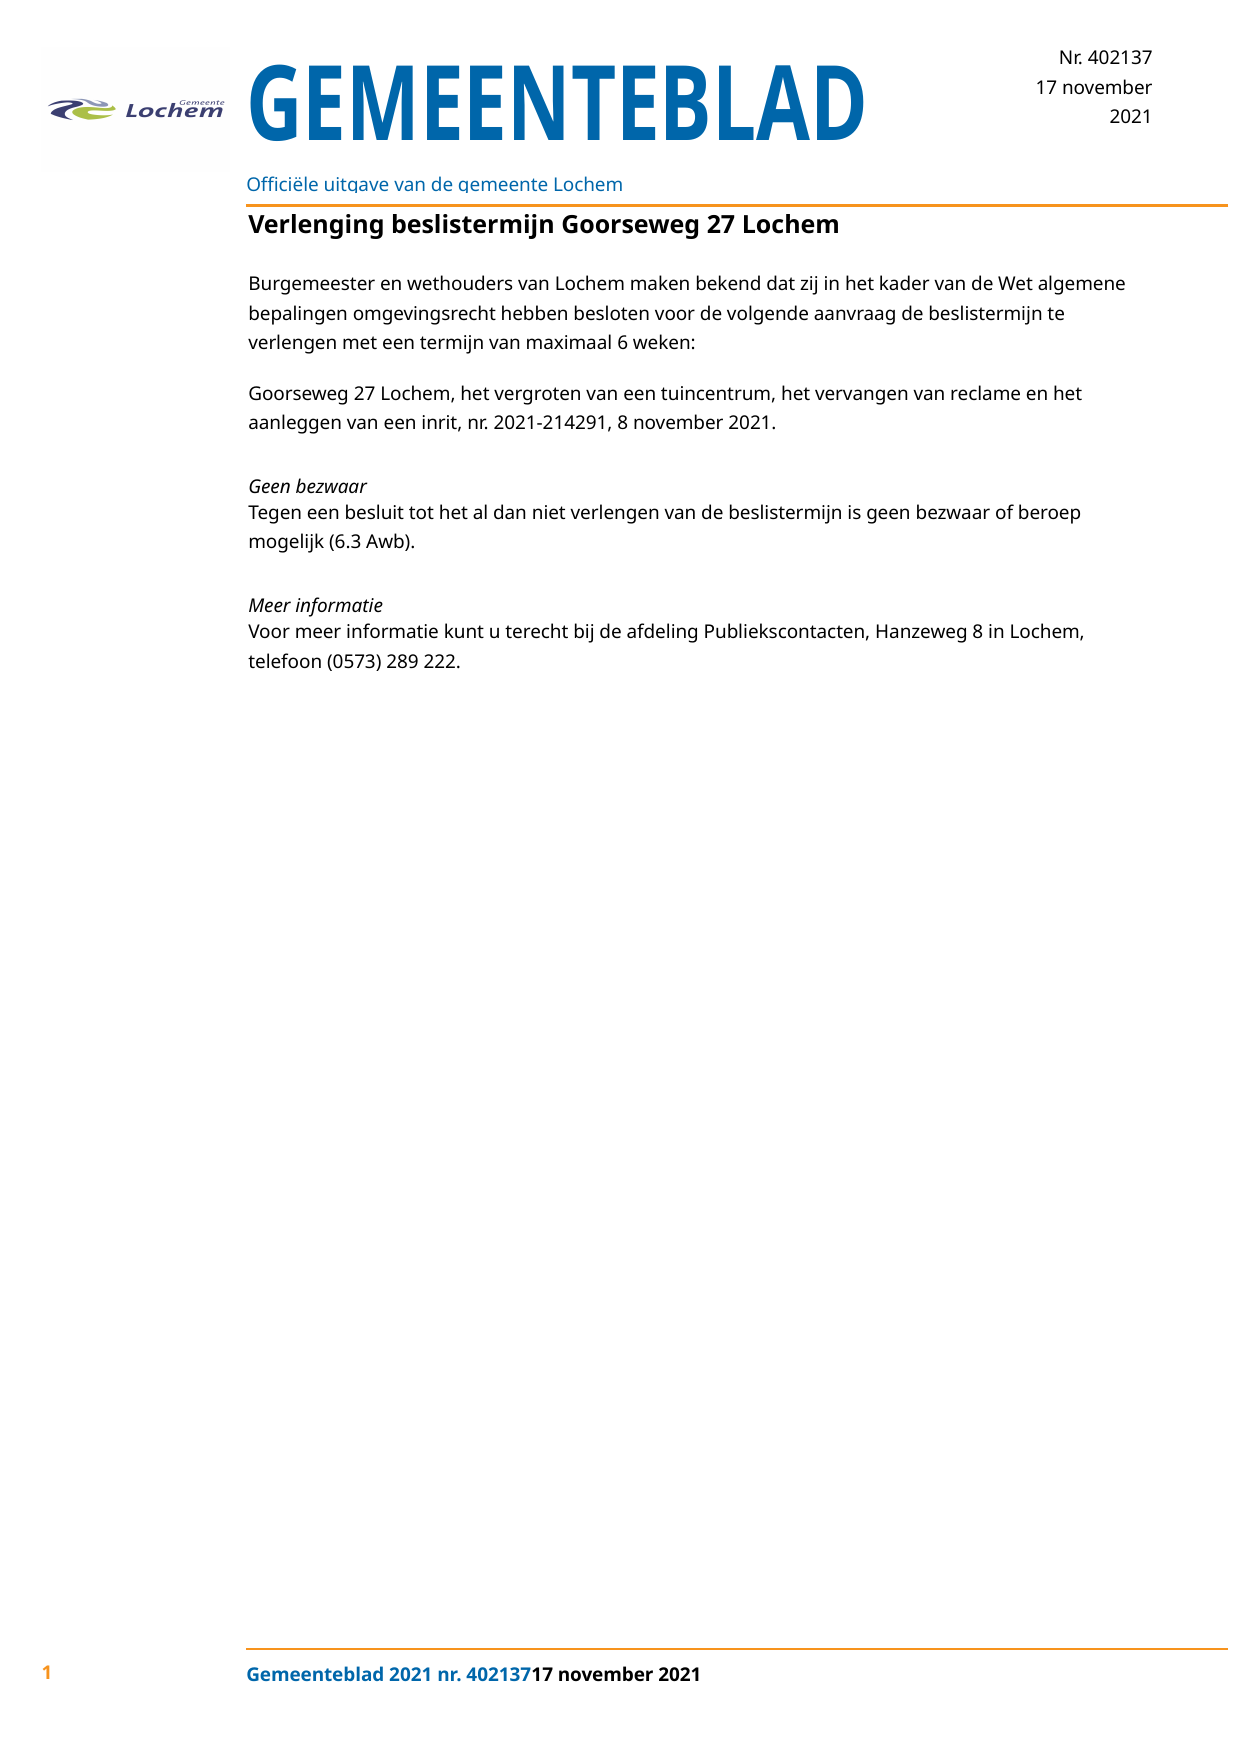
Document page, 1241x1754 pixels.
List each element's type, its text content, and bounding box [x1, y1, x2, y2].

text Geen bezwaar [248, 473, 1152, 499]
text Voor meer informatie kunt u terecht bij de afdeling Publiekscontacten, Hanzeweg 8 in Lochem, telefoon (0573) 289 222. [248, 618, 1152, 674]
text Burgemeester en wethouders van Lochem maken bekend dat zij in het kader van de Wet algemene bepalingen omgevingsrecht hebben besloten voor de volgende aanvraag de beslistermijn te verlengen met een termijn van maximaal 6 weken: [248, 270, 1152, 355]
picture [41, 47, 231, 172]
text Tegen een besluit tot het al dan niet verlengen van de beslistermijn is geen bezwaar of beroep mogelijk (6.3 Awb). [248, 499, 1152, 554]
text Goorseweg 27 Lochem, het vergroten van een tuincentrum, het vervangen van reclame en het aanleggen van een inrit, nr. 2021-214291, 8 november 2021. [248, 380, 1152, 435]
text Verlenging beslistermijn Goorseweg 27 Lochem [248, 207, 1152, 241]
text Meer informatie [248, 593, 1152, 618]
